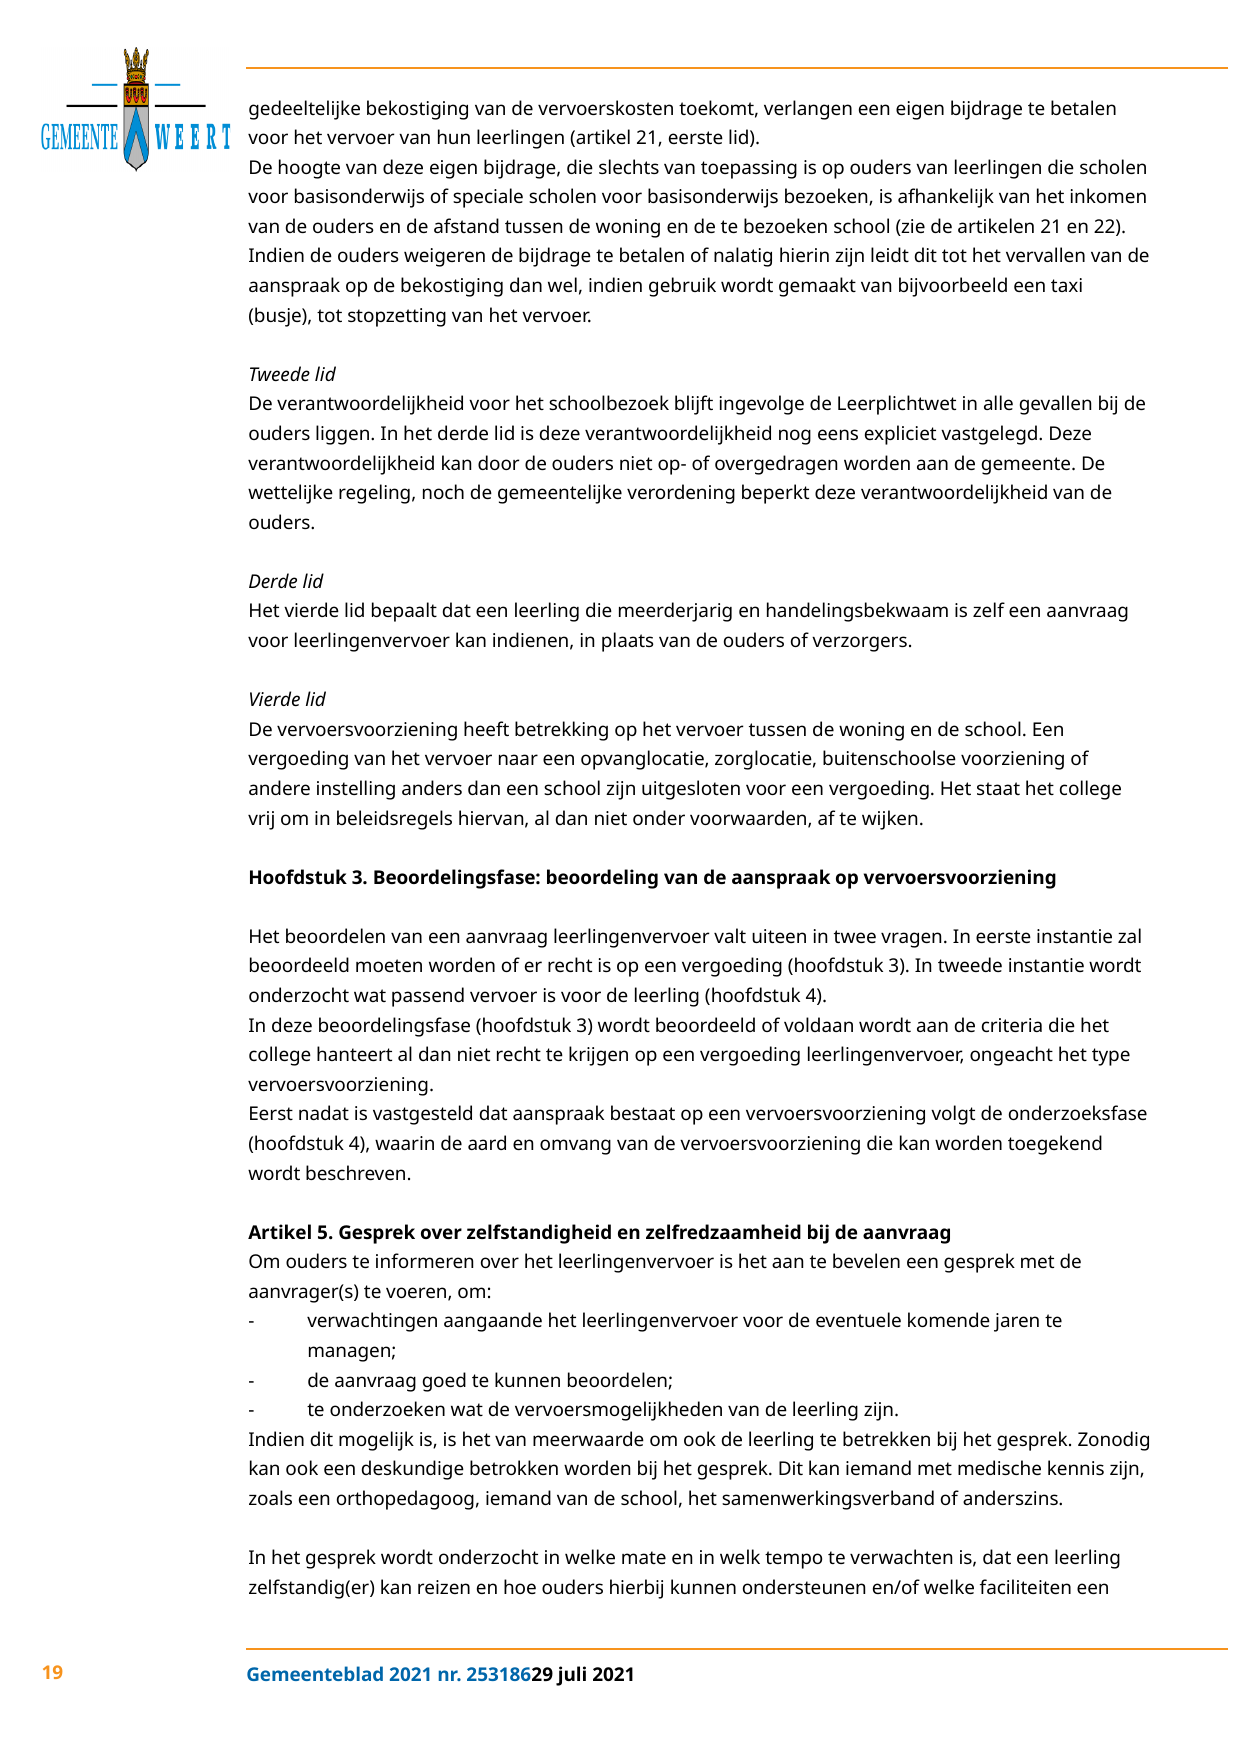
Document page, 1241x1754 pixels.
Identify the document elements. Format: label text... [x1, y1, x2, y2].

text De hoogte van deze eigen bijdrage, die slechts van toepassing is op ouders van leerlingen die scholen voor basisonderwijs of speciale scholen voor basisonderwijs bezoeken, is afhankelijk van het inkomen van de ouders en de afstand tussen de woning en de te bezoeken school (zie de artikelen 21 en 22). Indien de ouders weigeren de bijdrage te betalen of nalatig hierin zijn leidt dit tot het vervallen van de aanspraak op de bekostiging dan wel, indien gebruik wordt gemaakt van bijvoorbeeld een taxi (busje), tot stopzetting van het vervoer. [248, 154, 1152, 328]
text Indien dit mogelijk is, is het van meerwaarde om ook de leerling te betrekken bij het gesprek. Zonodig kan ook een deskundige betrokken worden bij het gesprek. Dit kan iemand met medische kennis zijn, zoals een orthopedagoog, iemand van de school, het samenwerkingsverband of anderszins. [248, 1426, 1152, 1511]
text Om ouders te informeren over het leerlingenvervoer is het aan te bevelen een gesprek met de aanvrager(s) te voeren, om: [248, 1248, 1152, 1304]
text Hoofdstuk 3. Beoordelingsfase: beoordeling van de aanspraak op vervoersvoorziening [248, 864, 1152, 890]
text In deze beoordelingsfase (hoofdstuk 3) wordt beoordeeld of voldaan wordt aan de criteria die het college hanteert al dan niet recht te krijgen op een vergoeding leerlingenvervoer, ongeacht het type vervoersvoorziening. [248, 1012, 1152, 1097]
picture [41, 47, 231, 172]
text De verantwoordelijkheid voor het schoolbezoek blijft ingevolge de Leerplichtwet in alle gevallen bij de ouders liggen. In het derde lid is deze verantwoordelijkheid nog eens expliciet vastgelegd. Deze verantwoordelijkheid kan door de ouders niet op- of overgedragen worden aan de gemeente. De wettelijke regeling, noch de gemeentelijke verordening beperkt deze verantwoordelijkheid van de ouders. [248, 391, 1152, 535]
list de aanvraag goed te kunnen beoordelen; [248, 1367, 1152, 1393]
text In het gesprek wordt onderzocht in welke mate en in welk tempo te verwachten is, dat een leerling zelfstandig(er) kan reizen en hoe ouders hierbij kunnen ondersteunen en/of welke faciliteiten een [248, 1544, 1152, 1600]
text Derde lid [248, 568, 1152, 594]
text Vierde lid [248, 686, 1152, 712]
text De vervoersvoorziening heeft betrekking op het vervoer tussen de woning en de school. Een vergoeding van het vervoer naar een opvanglocatie, zorglocatie, buitenschoolse voorziening of andere instelling anders dan een school zijn uitgesloten voor een vergoeding. Het staat het college vrij om in beleidsregels hiervan, al dan niet onder voorwaarden, af te wijken. [248, 716, 1152, 831]
text gedeeltelijke bekostiging van de vervoerskosten toekomt, verlangen een eigen bijdrage te betalen voor het vervoer van hun leerlingen (artikel 21, eerste lid). [248, 95, 1152, 150]
list verwachtingen aangaande het leerlingenvervoer voor de eventuele komende jaren te managen; [248, 1308, 1152, 1363]
text Het vierde lid bepaalt dat een leerling die meerderjarig en handelingsbekwaam is zelf een aanvraag voor leerlingenvervoer kan indienen, in plaats van de ouders of verzorgers. [248, 598, 1152, 653]
list te onderzoeken wat de vervoersmogelijkheden van de leerling zijn. [248, 1396, 1152, 1422]
text Eerst nadat is vastgesteld dat aanspraak bestaat op een vervoersvoorziening volgt de onderzoeksfase (hoofdstuk 4), waarin de aard en omvang van de vervoersvoorziening die kan worden toegekend wordt beschreven. [248, 1101, 1152, 1186]
text Het beoordelen van een aanvraag leerlingenvervoer valt uiteen in twee vragen. In eerste instantie zal beoordeeld moeten worden of er recht is op een vergoeding (hoofdstuk 3). In tweede instantie wordt onderzocht wat passend vervoer is voor de leerling (hoofdstuk 4). [248, 923, 1152, 1008]
text Tweede lid [248, 361, 1152, 387]
text Artikel 5. Gesprek over zelfstandigheid en zelfredzaamheid bij de aanvraag [248, 1219, 1152, 1245]
